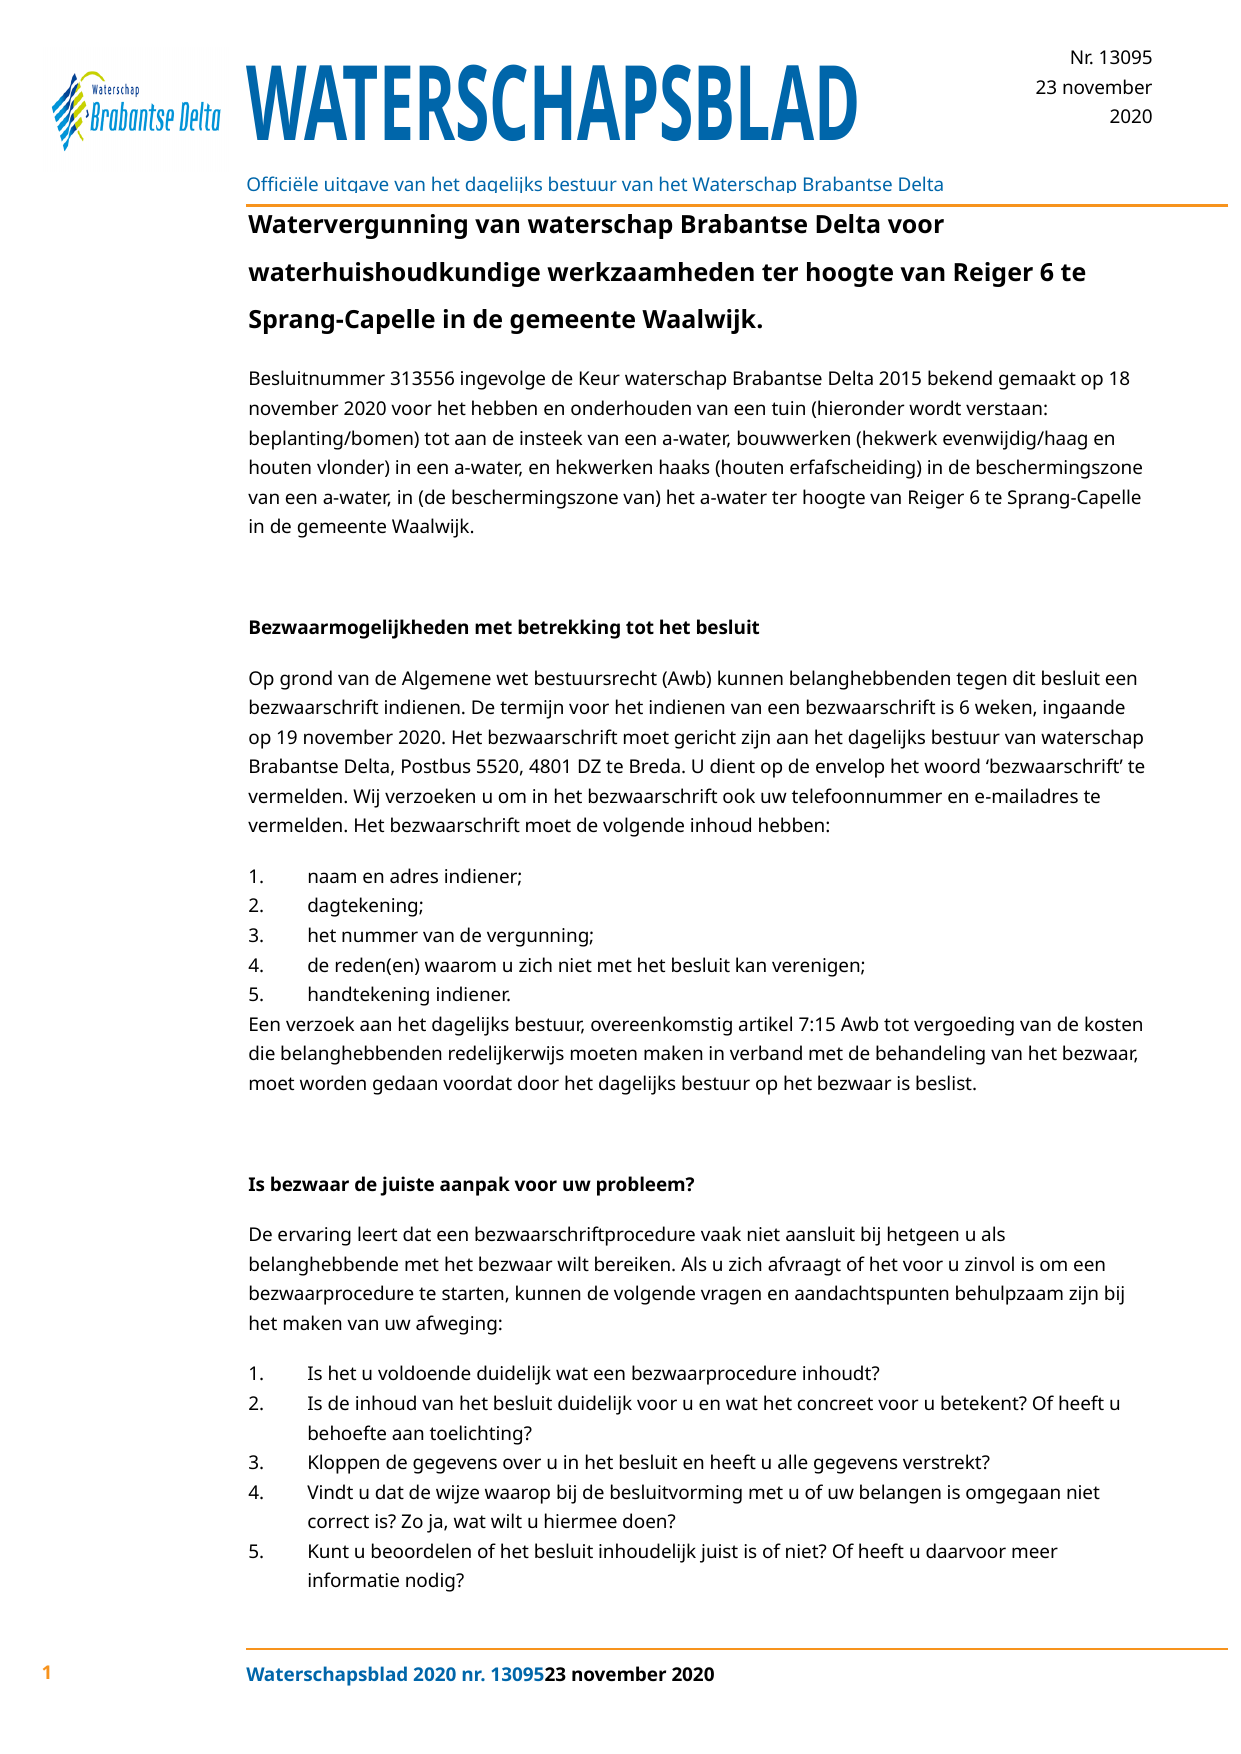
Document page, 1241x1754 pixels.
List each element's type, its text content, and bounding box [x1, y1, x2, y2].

list het nummer van de vergunning; [248, 922, 1152, 948]
text Watervergunning van waterschap Brabantse Delta voor waterhuishoudkundige werkzaamheden ter hoogte van Reiger 6 te Sprang-Capelle in de gemeente Waalwijk. [248, 207, 1152, 336]
list handtekening indiener. [248, 981, 1152, 1007]
text Bezwaarmogelijkheden met betrekking tot het besluit [248, 614, 1152, 640]
text Besluitnummer 313556 ingevolge de Keur waterschap Brabantse Delta 2015 bekend gemaakt op 18 november 2020 voor het hebben en onderhouden van een tuin (hieronder wordt verstaan: beplanting/bomen) tot aan de insteek van een a-water, bouwwerken (hekwerk evenwijdig/haag en houten vlonder) in een a-water, en hekwerken haaks (houten erfafscheiding) in de beschermingszone van een a-water, in (de beschermingszone van) het a-water ter hoogte van Reiger 6 te Sprang-Capelle in de gemeente Waalwijk. [248, 366, 1152, 539]
list de reden(en) waarom u zich niet met het besluit kan verenigen; [248, 952, 1152, 977]
picture [41, 47, 231, 172]
list Kloppen de gegevens over u in het besluit en heeft u alle gegevens verstrekt? [248, 1449, 1152, 1475]
list Vindt u dat de wijze waarop bij de besluitvorming met u of uw belangen is omgegaan niet correct is? Zo ja, wat wilt u hiermee doen? [248, 1479, 1152, 1534]
list dagtekening; [248, 893, 1152, 918]
text Een verzoek aan het dagelijks bestuur, overeenkomstig artikel 7:15 Awb tot vergoeding van de kosten die belanghebbenden redelijkerwijs moeten maken in verband met de behandeling van het bezwaar, moet worden gedaan voordat door het dagelijks bestuur op het bezwaar is beslist. [248, 1011, 1152, 1096]
list naam en adres indiener; [248, 863, 1152, 889]
text Is bezwaar de juiste aanpak voor uw probleem? [248, 1171, 1152, 1197]
list Kunt u beoordelen of het besluit inhoudelijk juist is of niet? Of heeft u daarvoor meer informatie nodig? [248, 1538, 1152, 1593]
list Is de inhoud van het besluit duidelijk voor u en wat het concreet voor u betekent? Of heeft u behoefte aan toelichting? [248, 1390, 1152, 1445]
text Op grond van de Algemene wet bestuursrecht (Awb) kunnen belanghebbenden tegen dit besluit een bezwaarschrift indienen. De termijn voor het indienen van een bezwaarschrift is 6 weken, ingaande op 19 november 2020. Het bezwaarschrift moet gericht zijn aan het dagelijks bestuur van waterschap Brabantse Delta, Postbus 5520, 4801 DZ te Breda. U dient op de envelop het woord ‘bezwaarschrift’ te vermelden. Wij verzoeken u om in het bezwaarschrift ook uw telefoonnummer en e‑mailadres te vermelden. Het bezwaarschrift moet de volgende inhoud hebben: [248, 665, 1152, 838]
list Is het u voldoende duidelijk wat een bezwaarprocedure inhoudt? [248, 1361, 1152, 1386]
text De ervaring leert dat een bezwaarschriftprocedure vaak niet aansluit bij hetgeen u als belanghebbende met het bezwaar wilt bereiken. Als u zich afvraagt of het voor u zinvol is om een bezwaarprocedure te starten, kunnen de volgende vragen en aandachtspunten behulpzaam zijn bij het maken van uw afweging: [248, 1221, 1152, 1336]
